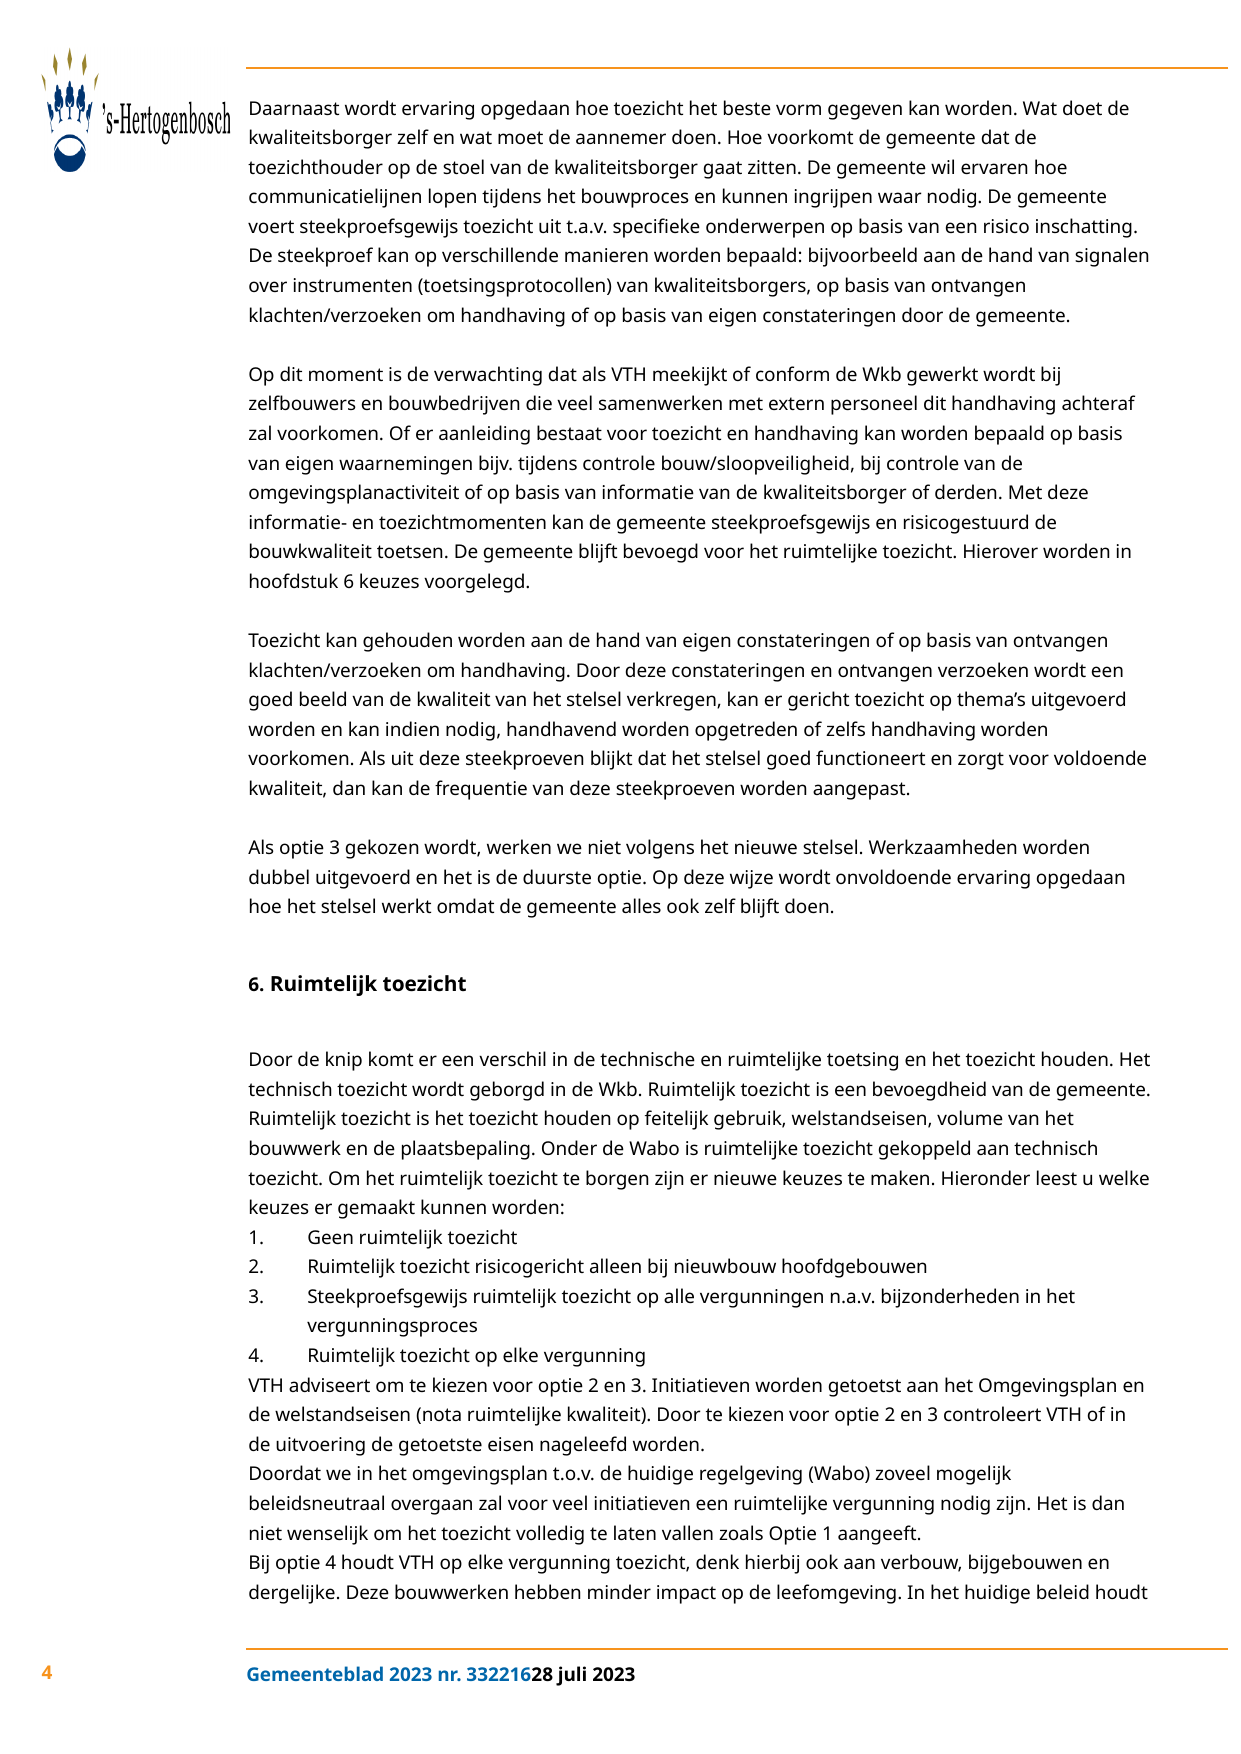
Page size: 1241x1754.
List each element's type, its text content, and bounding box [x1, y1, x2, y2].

text Als optie 3 gekozen wordt, werken we niet volgens het nieuwe stelsel. Werkzaamheden worden dubbel uitgevoerd en het is de duurste optie. Op deze wijze wordt onvoldoende ervaring opgedaan hoe het stelsel werkt omdat de gemeente alles ook zelf blijft doen. [248, 834, 1152, 919]
text Doordat we in het omgevingsplan t.o.v. de huidige regelgeving (Wabo) zoveel mogelijk beleidsneutraal overgaan zal voor veel initiatieven een ruimtelijke vergunning nodig zijn. Het is dan niet wenselijk om het toezicht volledig te laten vallen zoals Optie 1 aangeeft. [248, 1461, 1152, 1546]
text Op dit moment is de verwachting dat als VTH meekijkt of conform de Wkb gewerkt wordt bij zelfbouwers en bouwbedrijven die veel samenwerken met extern personeel dit handhaving achteraf zal voorkomen. Of er aanleiding bestaat voor toezicht en handhaving kan worden bepaald op basis van eigen waarnemingen bijv. tijdens controle bouw/sloopveiligheid, bij controle van de omgevingsplanactiviteit of op basis van informatie van de kwaliteitsborger of derden. Met deze informatie- en toezichtmomenten kan de gemeente steekproefsgewijs en risicogestuurd de bouwkwaliteit toetsen. De gemeente blijft bevoegd voor het ruimtelijke toezicht. Hierover worden in hoofdstuk 6 keuzes voorgelegd. [248, 361, 1152, 594]
text 6. Ruimtelijk toezicht [248, 969, 1152, 997]
picture [41, 47, 231, 172]
text VTH adviseert om te kiezen voor optie 2 en 3. Initiatieven worden getoetst aan het Omgevingsplan en de welstandseisen (nota ruimtelijke kwaliteit). Door te kiezen voor optie 2 en 3 controleert VTH of in de uitvoering de getoetste eisen nageleefd worden. [248, 1372, 1152, 1457]
list Ruimtelijk toezicht op elke vergunning [248, 1342, 1152, 1368]
text Daarnaast wordt ervaring opgedaan hoe toezicht het beste vorm gegeven kan worden. Wat doet de kwaliteitsborger zelf en wat moet de aannemer doen. Hoe voorkomt de gemeente dat de toezichthouder op de stoel van de kwaliteitsborger gaat zitten. De gemeente wil ervaren hoe communicatielijnen lopen tijdens het bouwproces en kunnen ingrijpen waar nodig. De gemeente voert steekproefsgewijs toezicht uit t.a.v. specifieke onderwerpen op basis van een risico inschatting. De steekproef kan op verschillende manieren worden bepaald: bijvoorbeeld aan de hand van signalen over instrumenten (toetsingsprotocollen) van kwaliteitsborgers, op basis van ontvangen klachten/verzoeken om handhaving of op basis van eigen constateringen door de gemeente. [248, 95, 1152, 328]
text Toezicht kan gehouden worden aan de hand van eigen constateringen of op basis van ontvangen klachten/verzoeken om handhaving. Door deze constateringen en ontvangen verzoeken wordt een goed beeld van de kwaliteit van het stelsel verkregen, kan er gericht toezicht op thema’s uitgevoerd worden en kan indien nodig, handhavend worden opgetreden of zelfs handhaving worden voorkomen. Als uit deze steekproeven blijkt dat het stelsel goed functioneert en zorgt voor voldoende kwaliteit, dan kan de frequentie van deze steekproeven worden aangepast. [248, 627, 1152, 801]
list Geen ruimtelijk toezicht [248, 1224, 1152, 1250]
text Bij optie 4 houdt VTH op elke vergunning toezicht, denk hierbij ook aan verbouw, bijgebouwen en dergelijke. Deze bouwwerken hebben minder impact op de leefomgeving. In het huidige beleid houdt [248, 1549, 1152, 1605]
list Steekproefsgewijs ruimtelijk toezicht op alle vergunningen n.a.v. bijzonderheden in het vergunningsproces [248, 1283, 1152, 1338]
text Door de knip komt er een verschil in de technische en ruimtelijke toetsing en het toezicht houden. Het technisch toezicht wordt geborgd in de Wkb. Ruimtelijk toezicht is een bevoegdheid van de gemeente. Ruimtelijk toezicht is het toezicht houden op feitelijk gebruik, welstandseisen, volume van het bouwwerk en de plaatsbepaling. Onder de Wabo is ruimtelijke toezicht gekoppeld aan technisch toezicht. Om het ruimtelijk toezicht te borgen zijn er nieuwe keuzes te maken. Hieronder leest u welke keuzes er gemaakt kunnen worden: [248, 1046, 1152, 1220]
list Ruimtelijk toezicht risicogericht alleen bij nieuwbouw hoofdgebouwen [248, 1253, 1152, 1279]
